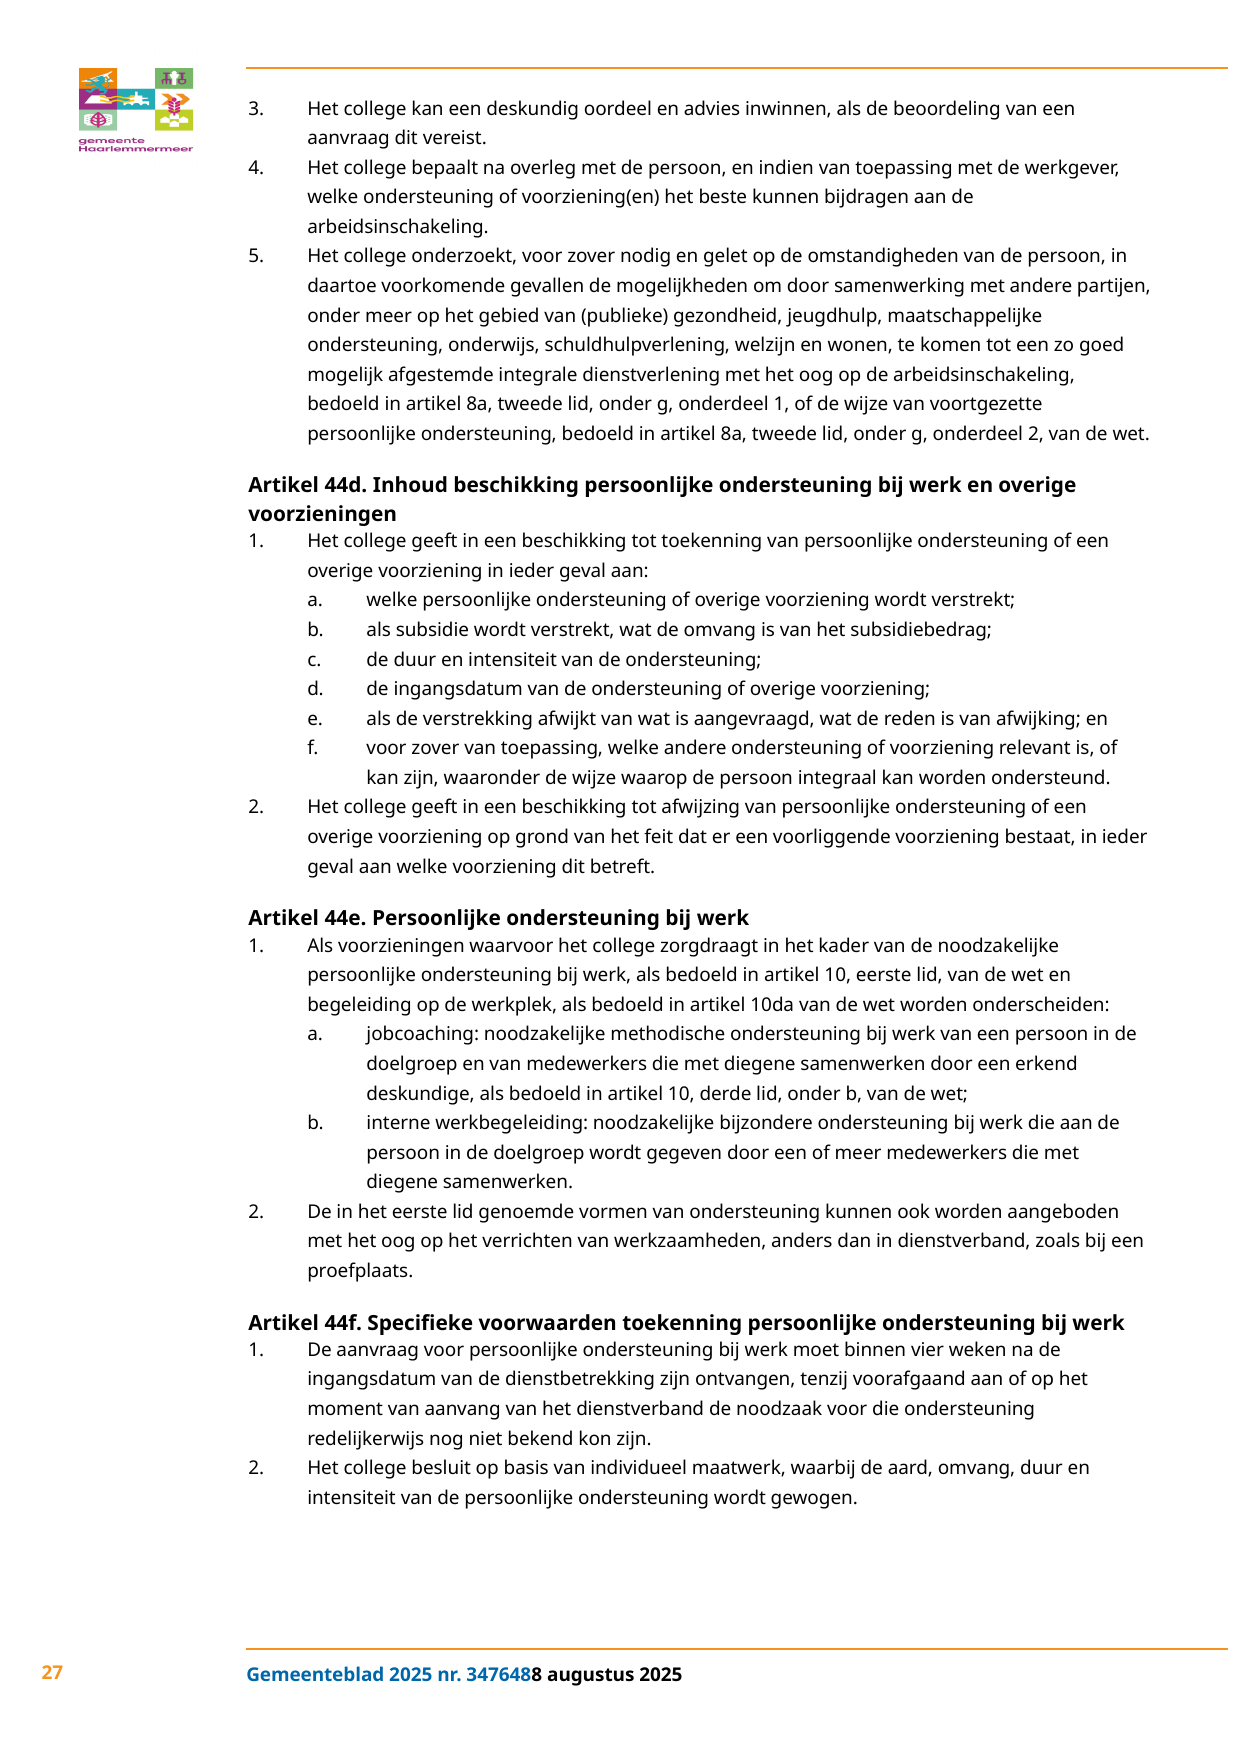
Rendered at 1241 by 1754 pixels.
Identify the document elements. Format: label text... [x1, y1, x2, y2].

list Als voorzieningen waarvoor het college zorgdraagt in het kader van de noodzakelijke persoonlijke ondersteuning bij werk, als bedoeld in artikel 10, eerste lid, van de wet en begeleiding op de werkplek, als bedoeld in artikel 10da van de wet worden onderscheiden: [248, 932, 1152, 1017]
list interne werkbegeleiding: noodzakelijke bijzondere ondersteuning bij werk die aan de persoon in de doelgroep wordt gegeven door een of meer medewerkers die met diegene samenwerken. [307, 1109, 1152, 1194]
text Artikel 44d. Inhoud beschikking persoonlijke ondersteuning bij werk en overige voorzieningen [248, 471, 1152, 527]
list Het college besluit op basis van individueel maatwerk, waarbij de aard, omvang, duur en intensiteit van de persoonlijke ondersteuning wordt gewogen. [248, 1454, 1152, 1510]
list Het college bepaalt na overleg met de persoon, en indien van toepassing met de werkgever, welke ondersteuning of voorziening(en) het beste kunnen bijdragen aan de arbeidsinschakeling. [248, 154, 1152, 239]
list jobcoaching: noodzakelijke methodische ondersteuning bij werk van een persoon in de doelgroep en van medewerkers die met diegene samenwerken door een erkend deskundige, als bedoeld in artikel 10, derde lid, onder b, van de wet; [307, 1021, 1152, 1105]
picture [41, 47, 231, 172]
list De aanvraag voor persoonlijke ondersteuning bij werk moet binnen vier weken na de ingangsdatum van de dienstbetrekking zijn ontvangen, tenzij voorafgaand aan of op het moment van aanvang van het dienstverband de noodzaak voor die ondersteuning redelijkerwijs nog niet bekend kon zijn. [248, 1336, 1152, 1451]
text Artikel 44e. Persoonlijke ondersteuning bij werk [248, 903, 1152, 932]
text Artikel 44f. Specifieke voorwaarden toekenning persoonlijke ondersteuning bij werk [248, 1308, 1152, 1336]
list de ingangsdatum van de ondersteuning of overige voorziening; [307, 675, 1152, 701]
list als subsidie wordt verstrekt, wat de omvang is van het subsidiebedrag; [307, 616, 1152, 642]
list Het college geeft in een beschikking tot afwijzing van persoonlijke ondersteuning of een overige voorziening op grond van het feit dat er een voorliggende voorziening bestaat, in ieder geval aan welke voorziening dit betreft. [248, 794, 1152, 879]
list Het college onderzoekt, voor zover nodig en gelet op de omstandigheden van de persoon, in daartoe voorkomende gevallen de mogelijkheden om door samenwerking met andere partijen, onder meer op het gebied van (publieke) gezondheid, jeugdhulp, maatschappelijke ondersteuning, onderwijs, schuldhulpverlening, welzijn en wonen, te komen tot een zo goed mogelijk afgestemde integrale dienstverlening met het oog op de arbeidsinschakeling, bedoeld in artikel 8a, tweede lid, onder g, onderdeel 1, of de wijze van voortgezette persoonlijke ondersteuning, bedoeld in artikel 8a, tweede lid, onder g, onderdeel 2, van de wet. [248, 243, 1152, 446]
list voor zover van toepassing, welke andere ondersteuning of voorziening relevant is, of kan zijn, waaronder de wijze waarop de persoon integraal kan worden ondersteund. [307, 734, 1152, 790]
list de duur en intensiteit van de ondersteuning; [307, 646, 1152, 672]
list De in het eerste lid genoemde vormen van ondersteuning kunnen ook worden aangeboden met het oog op het verrichten van werkzaamheden, anders dan in dienstverband, zoals bij een proefplaats. [248, 1198, 1152, 1283]
list welke persoonlijke ondersteuning of overige voorziening wordt verstrekt; [307, 587, 1152, 612]
list Het college kan een deskundig oordeel en advies inwinnen, als de beoordeling van een aanvraag dit vereist. [248, 95, 1152, 150]
list Het college geeft in een beschikking tot toekenning van persoonlijke ondersteuning of een overige voorziening in ieder geval aan: [248, 527, 1152, 583]
list als de verstrekking afwijkt van wat is aangevraagd, wat de reden is van afwijking; en [307, 705, 1152, 731]
